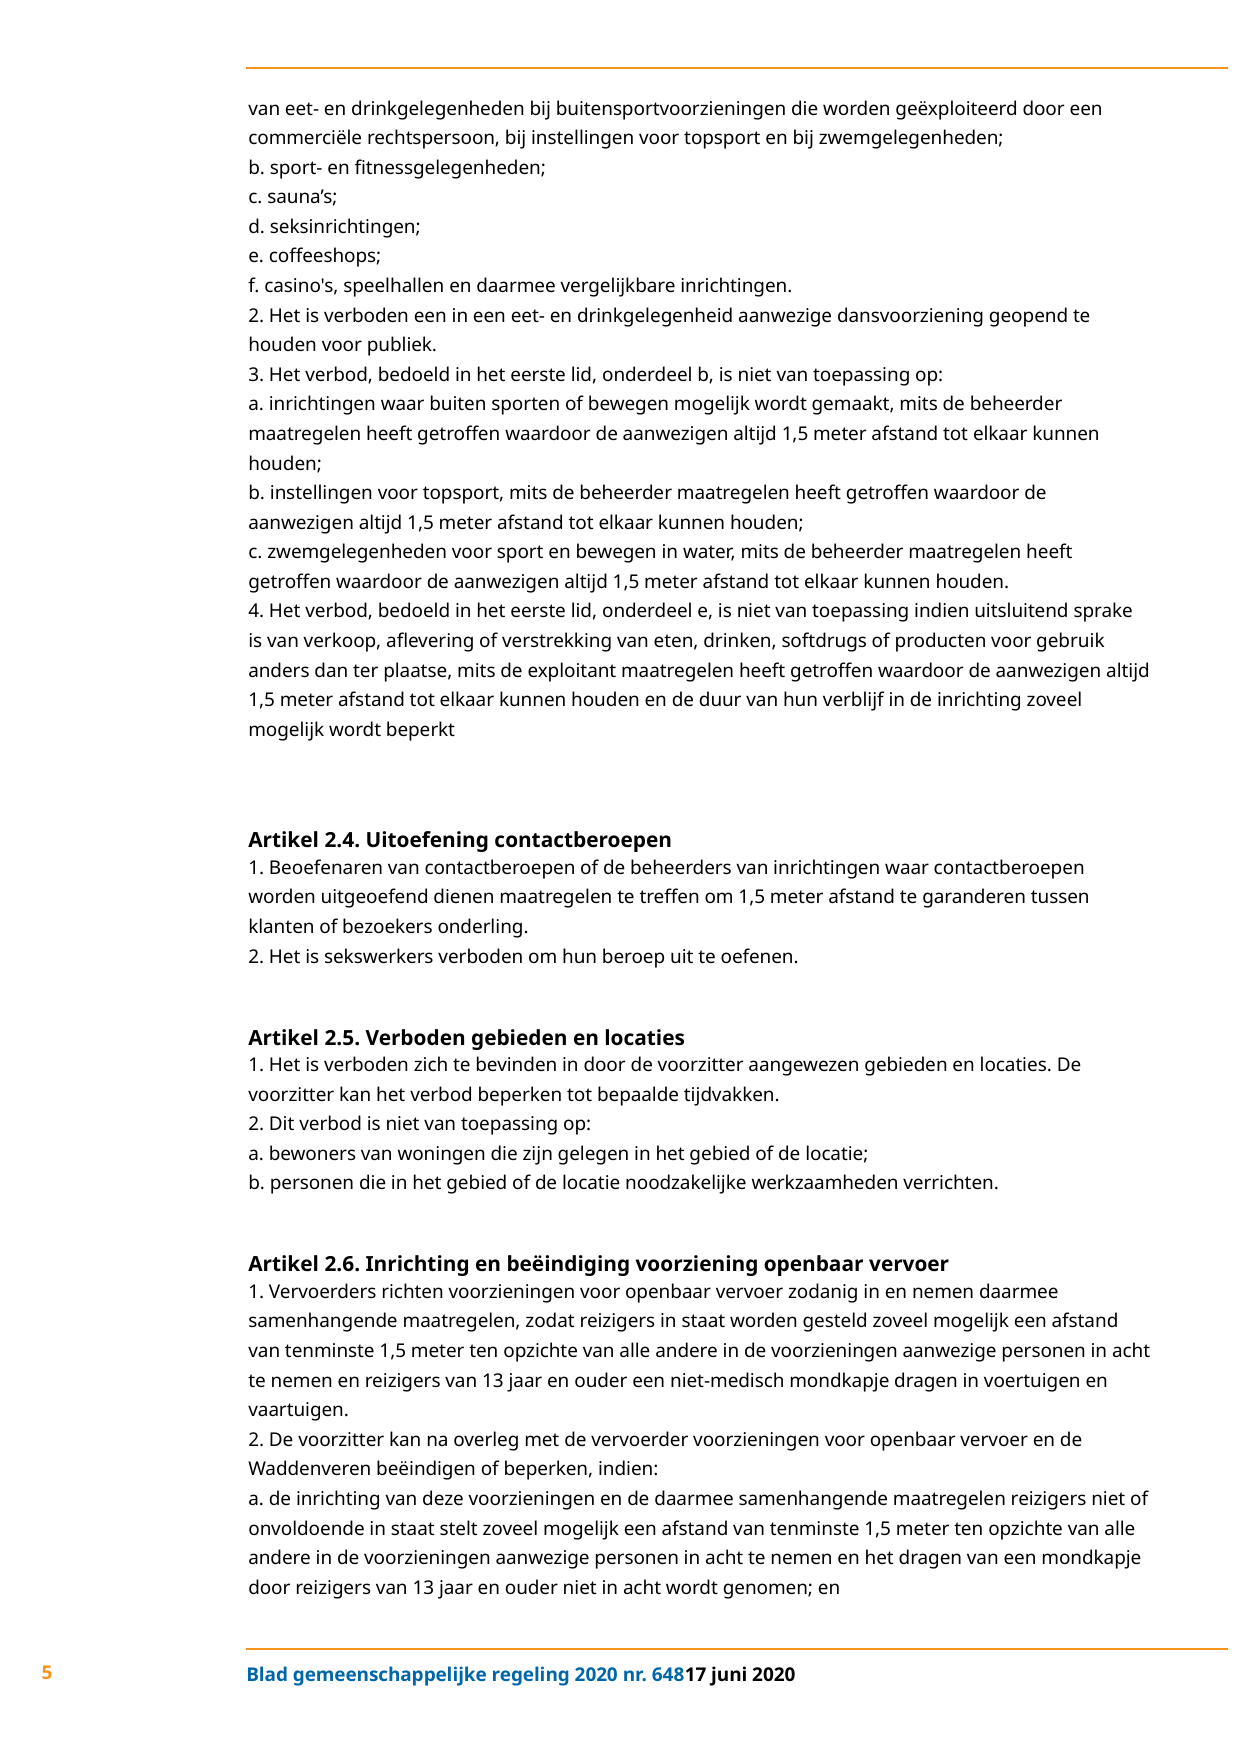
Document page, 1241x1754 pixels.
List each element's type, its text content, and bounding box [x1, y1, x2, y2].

text c. sauna’s; [248, 183, 1152, 209]
text 2. Het is sekswerkers verboden om hun beroep uit te oefenen. [248, 943, 1152, 968]
text 3. Het verbod, bedoeld in het eerste lid, onderdeel b, is niet van toepassing op: [248, 361, 1152, 387]
text b. sport- en fitnessgelegenheden; [248, 154, 1152, 180]
text b. instellingen voor topsport, mits de beheerder maatregelen heeft getroffen waardoor de aanwezigen altijd 1,5 meter afstand tot elkaar kunnen houden; [248, 479, 1152, 535]
text a. de inrichting van deze voorzieningen en de daarmee samenhangende maatregelen reizigers niet of onvoldoende in staat stelt zoveel mogelijk een afstand van tenminste 1,5 meter ten opzichte van alle andere in de voorzieningen aanwezige personen in acht te nemen en het dragen van een mondkapje door reizigers van 13 jaar en ouder niet in acht wordt genomen; en [248, 1485, 1152, 1599]
text Artikel 2.4. Uitoefening contactberoepen [248, 826, 1152, 854]
text 2. Dit verbod is niet van toepassing op: [248, 1110, 1152, 1136]
text d. seksinrichtingen; [248, 213, 1152, 239]
text e. coffeeshops; [248, 243, 1152, 268]
text 2. De voorzitter kan na overleg met de vervoerder voorzieningen voor openbaar vervoer en de Waddenveren beëindigen of beperken, indien: [248, 1426, 1152, 1481]
picture [41, 47, 231, 172]
text 1. Beoefenaren van contactberoepen of de beheerders van inrichtingen waar contactberoepen worden uitgeoefend dienen maatregelen te treffen om 1,5 meter afstand te garanderen tussen klanten of bezoekers onderling. [248, 854, 1152, 939]
text f. casino's, speelhallen en daarmee vergelijkbare inrichtingen. [248, 272, 1152, 298]
text 4. Het verbod, bedoeld in het eerste lid, onderdeel e, is niet van toepassing indien uitsluitend sprake is van verkoop, aflevering of verstrekking van eten, drinken, softdrugs of producten voor gebruik anders dan ter plaatse, mits de exploitant maatregelen heeft getroffen waardoor de aanwezigen altijd 1,5 meter afstand tot elkaar kunnen houden en de duur van hun verblijf in de inrichting zoveel mogelijk wordt beperkt [248, 598, 1152, 742]
text Artikel 2.6. Inrichting en beëindiging voorziening openbaar vervoer [248, 1249, 1152, 1278]
text 2. Het is verboden een in een eet- en drinkgelegenheid aanwezige dansvoorziening geopend te houden voor publiek. [248, 302, 1152, 357]
text Artikel 2.5. Verboden gebieden en locaties [248, 1023, 1152, 1051]
text a. inrichtingen waar buiten sporten of bewegen mogelijk wordt gemaakt, mits de beheerder maatregelen heeft getroffen waardoor de aanwezigen altijd 1,5 meter afstand tot elkaar kunnen houden; [248, 391, 1152, 476]
text a. bewoners van woningen die zijn gelegen in het gebied of de locatie; [248, 1140, 1152, 1166]
text c. zwemgelegenheden voor sport en bewegen in water, mits de beheerder maatregelen heeft getroffen waardoor de aanwezigen altijd 1,5 meter afstand tot elkaar kunnen houden. [248, 538, 1152, 594]
text 1. Het is verboden zich te bevinden in door de voorzitter aangewezen gebieden en locaties. De voorzitter kan het verbod beperken tot bepaalde tijdvakken. [248, 1051, 1152, 1107]
text 1. Vervoerders richten voorzieningen voor openbaar vervoer zodanig in en nemen daarmee samenhangende maatregelen, zodat reizigers in staat worden gesteld zoveel mogelijk een afstand van tenminste 1,5 meter ten opzichte van alle andere in de voorzieningen aanwezige personen in acht te nemen en reizigers van 13 jaar en ouder een niet-medisch mondkapje dragen in voertuigen en vaartuigen. [248, 1278, 1152, 1422]
text b. personen die in het gebied of de locatie noodzakelijke werkzaamheden verrichten. [248, 1169, 1152, 1195]
text van eet- en drinkgelegenheden bij buitensportvoorzieningen die worden geëxploiteerd door een commerciële rechtspersoon, bij instellingen voor topsport en bij zwemgelegenheden; [248, 95, 1152, 150]
